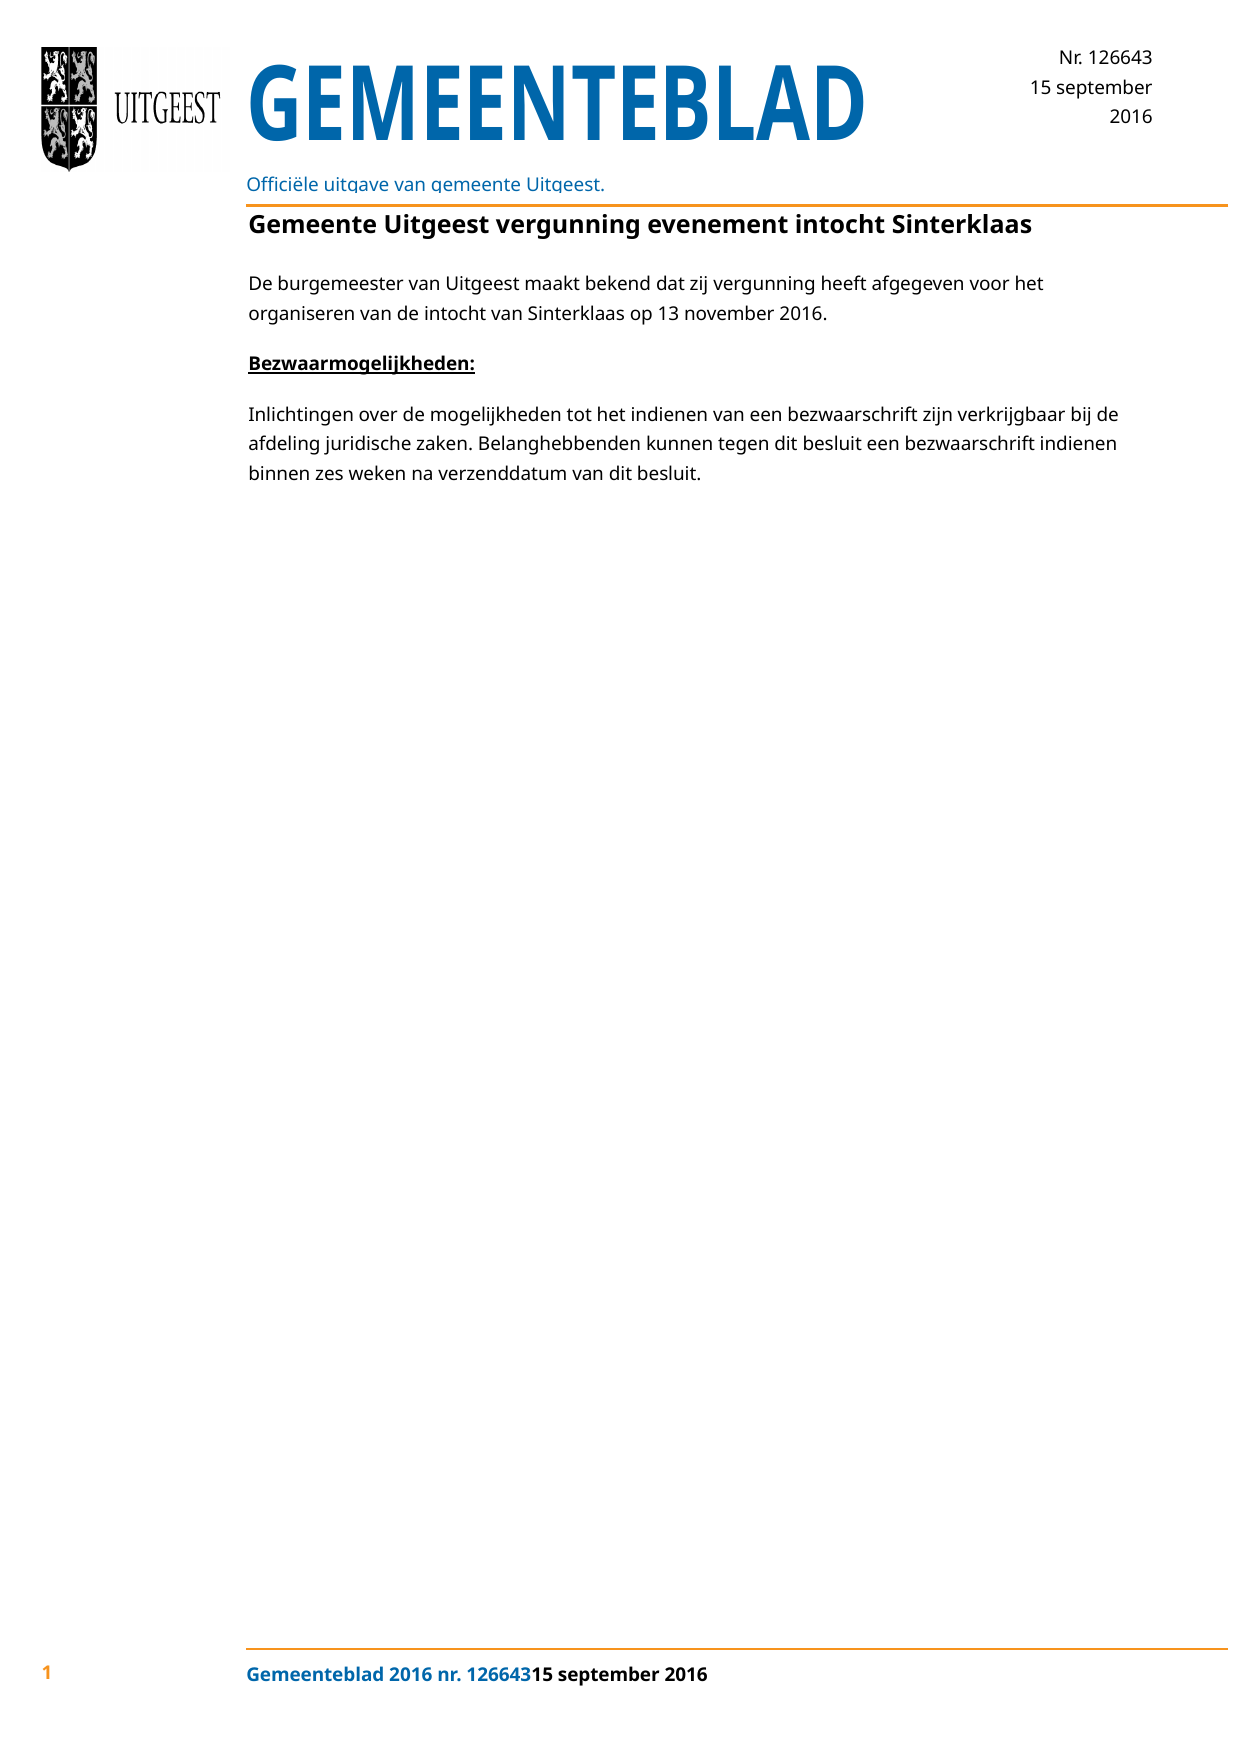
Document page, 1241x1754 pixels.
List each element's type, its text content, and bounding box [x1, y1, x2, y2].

text Gemeente Uitgeest vergunning evenement intocht Sinterklaas [248, 207, 1152, 241]
text Inlichtingen over de mogelijkheden tot het indienen van een bezwaarschrift zijn verkrijgbaar bij de afdeling juridische zaken. Belanghebbenden kunnen tegen dit besluit een bezwaarschrift indienen binnen zes weken na verzenddatum van dit besluit. [248, 401, 1152, 486]
text Bezwaarmogelijkheden: [248, 350, 1152, 376]
picture [41, 47, 231, 172]
text De burgemeester van Uitgeest maakt bekend dat zij vergunning heeft afgegeven voor het organiseren van de intocht van Sinterklaas op 13 november 2016. [248, 270, 1152, 326]
